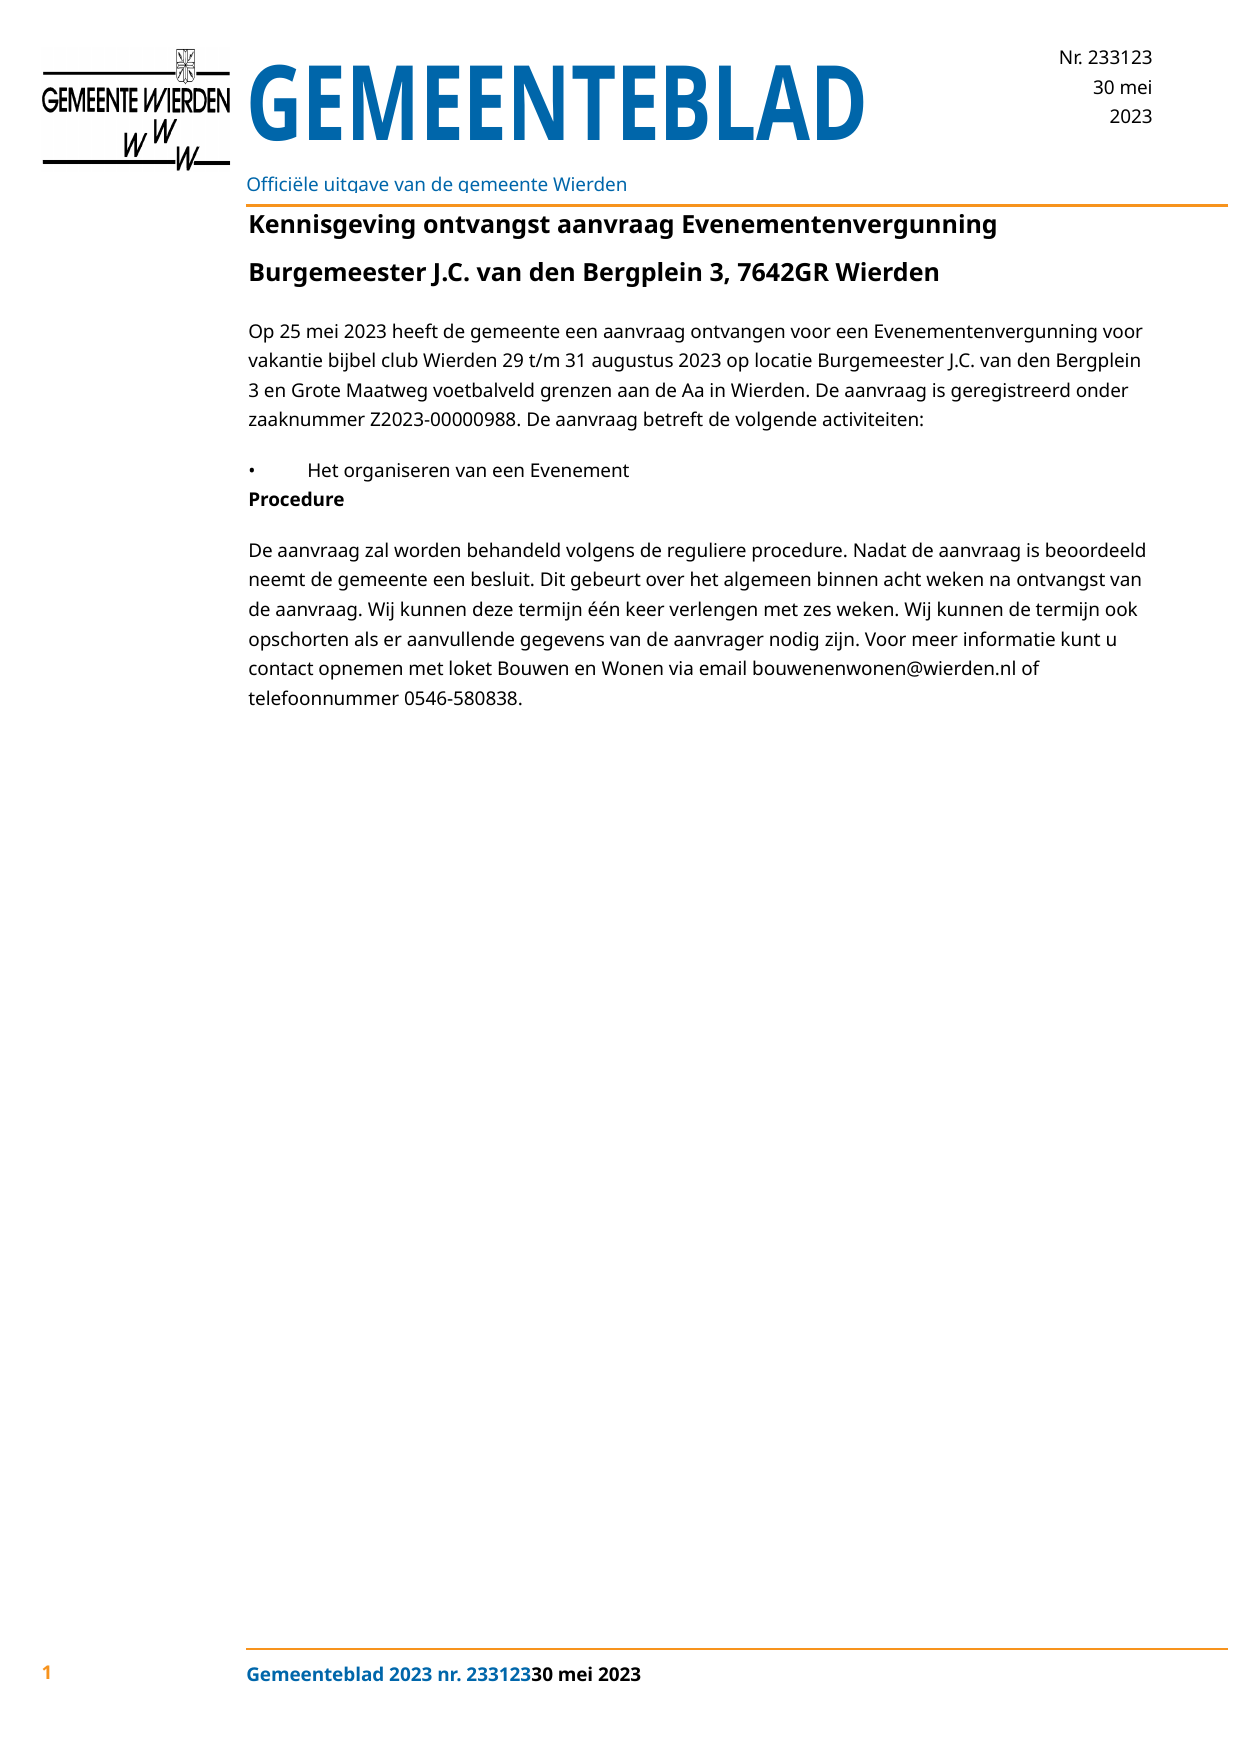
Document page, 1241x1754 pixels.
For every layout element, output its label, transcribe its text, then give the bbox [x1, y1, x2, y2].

picture [41, 47, 231, 172]
text Kennisgeving ontvangst aanvraag Evenementenvergunning Burgemeester J.C. van den Bergplein 3, 7642GR Wierden [248, 207, 1152, 288]
text Procedure [248, 487, 1152, 512]
list Het organiseren van een Evenement [248, 457, 1152, 483]
text De aanvraag zal worden behandeld volgens de reguliere procedure. Nadat de aanvraag is beoordeeld neemt de gemeente een besluit. Dit gebeurt over het algemeen binnen acht weken na ontvangst van de aanvraag. Wij kunnen deze termijn één keer verlengen met zes weken. Wij kunnen de termijn ook opschorten als er aanvullende gegevens van de aanvrager nodig zijn. Voor meer informatie kunt u contact opnemen met loket Bouwen en Wonen via email bouwenenwonen@wierden.nl of telefoonnummer 0546-580838. [248, 537, 1152, 711]
text Op 25 mei 2023 heeft de gemeente een aanvraag ontvangen voor een Evenementenvergunning voor vakantie bijbel club Wierden 29 t/m 31 augustus 2023 op locatie Burgemeester J.C. van den Bergplein 3 en Grote Maatweg voetbalveld grenzen aan de Aa in Wierden. De aanvraag is geregistreerd onder zaaknummer Z2023-00000988. De aanvraag betreft de volgende activiteiten: [248, 318, 1152, 432]
